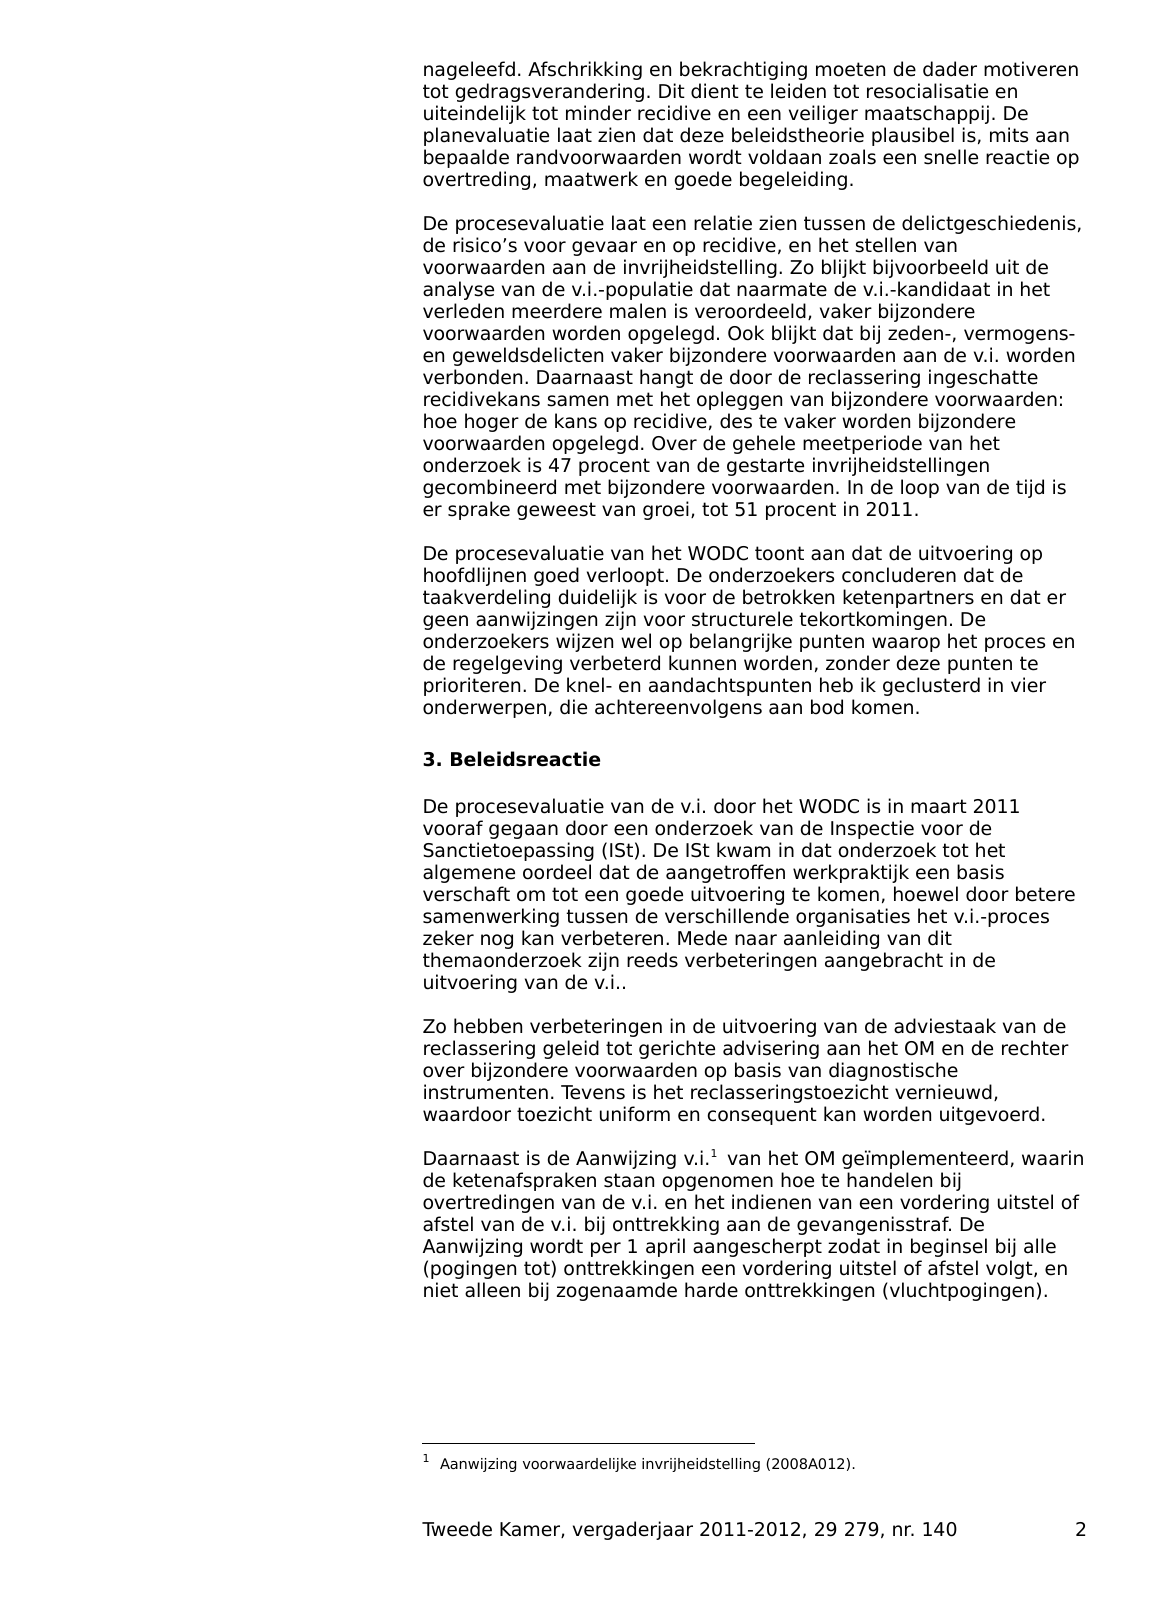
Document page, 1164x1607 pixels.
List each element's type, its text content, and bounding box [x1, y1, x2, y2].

text De procesevaluatie laat een relatie zien tussen de delictgeschiedenis, de risico’s voor gevaar en op recidive, en het stellen van voorwaarden aan de invrijheidstelling. Zo blijkt bijvoorbeeld uit de analyse van de v.i.-populatie dat naarmate de v.i.-kandidaat in het verleden meerdere malen is veroordeeld, vaker bijzondere voorwaarden worden opgelegd. Ook blijkt dat bij zeden-, vermogens- en geweldsdelicten vaker bijzondere voorwaarden aan de v.i. worden verbonden. Daarnaast hangt de door de reclassering ingeschatte recidivekans samen met het opleggen van bijzondere voorwaarden: hoe hoger de kans op recidive, des te vaker worden bijzondere voorwaarden opgelegd. Over de gehele meetperiode van het onderzoek is 47 procent van de gestarte invrijheidstellingen gecombineerd met bijzondere voorwaarden. In de loop van de tijd is er sprake geweest van groei, tot 51 procent in 2011. [422, 213, 1087, 521]
text De procesevaluatie van het WODC toont aan dat de uitvoering op hoofdlijnen goed verloopt. De onderzoekers concluderen dat de taakverdeling duidelijk is voor de betrokken ketenpartners en dat er geen aanwijzingen zijn voor structurele tekortkomingen. De onderzoekers wijzen wel op belangrijke punten waarop het proces en de regelgeving verbeterd kunnen worden, zonder deze punten te prioriteren. De knel- en aandachtspunten heb ik geclusterd in vier onderwerpen, die achtereenvolgens aan bod komen. [422, 543, 1087, 719]
text nageleefd. Afschrikking en bekrachtiging moeten de dader motiveren tot gedragsverandering. Dit dient te leiden tot resocialisatie en uiteindelijk tot minder recidive en een veiliger maatschappij. De planevaluatie laat zien dat deze beleidstheorie plausibel is, mits aan bepaalde randvoorwaarden wordt voldaan zoals een snelle reactie op overtreding, maatwerk en goede begeleiding. [422, 59, 1087, 191]
text De procesevaluatie van de v.i. door het WODC is in maart 2011 vooraf gegaan door een onderzoek van de Inspectie voor de Sanctietoepassing (ISt). De ISt kwam in dat onderzoek tot het algemene oordeel dat de aangetroffen werkpraktijk een basis verschaft om tot een goede uitvoering te komen, hoewel door betere samenwerking tussen de verschillende organisaties het v.i.-proces zeker nog kan verbeteren. Mede naar aanleiding van dit themaonderzoek zijn reeds verbeteringen aangebracht in de uitvoering van de v.i.. [422, 796, 1087, 994]
text Aanwijzing voorwaardelijke invrijheidstelling (2008A012). [422, 1452, 1087, 1474]
text Zo hebben verbeteringen in de uitvoering van de adviestaak van de reclassering geleid tot gerichte advisering aan het OM en de rechter over bijzondere voorwaarden op basis van diagnostische instrumenten. Tevens is het reclasseringstoezicht vernieuwd, waardoor toezicht uniform en consequent kan worden uitgevoerd. [422, 1016, 1087, 1126]
subtitle 3. Beleidsreactie [422, 749, 1087, 771]
text Daarnaast is de Aanwijzing v.i. van het OM geïmplementeerd, waarin de ketenafspraken staan opgenomen hoe te handelen bij overtredingen van de v.i. en het indienen van een vordering uitstel of afstel van de v.i. bij onttrekking aan de gevangenisstraf. De Aanwijzing wordt per 1 april aangescherpt zodat in beginsel bij alle (pogingen tot) onttrekkingen een vordering uitstel of afstel volgt, en niet alleen bij zogenaamde harde onttrekkingen (vluchtpogingen). [422, 1148, 1087, 1302]
